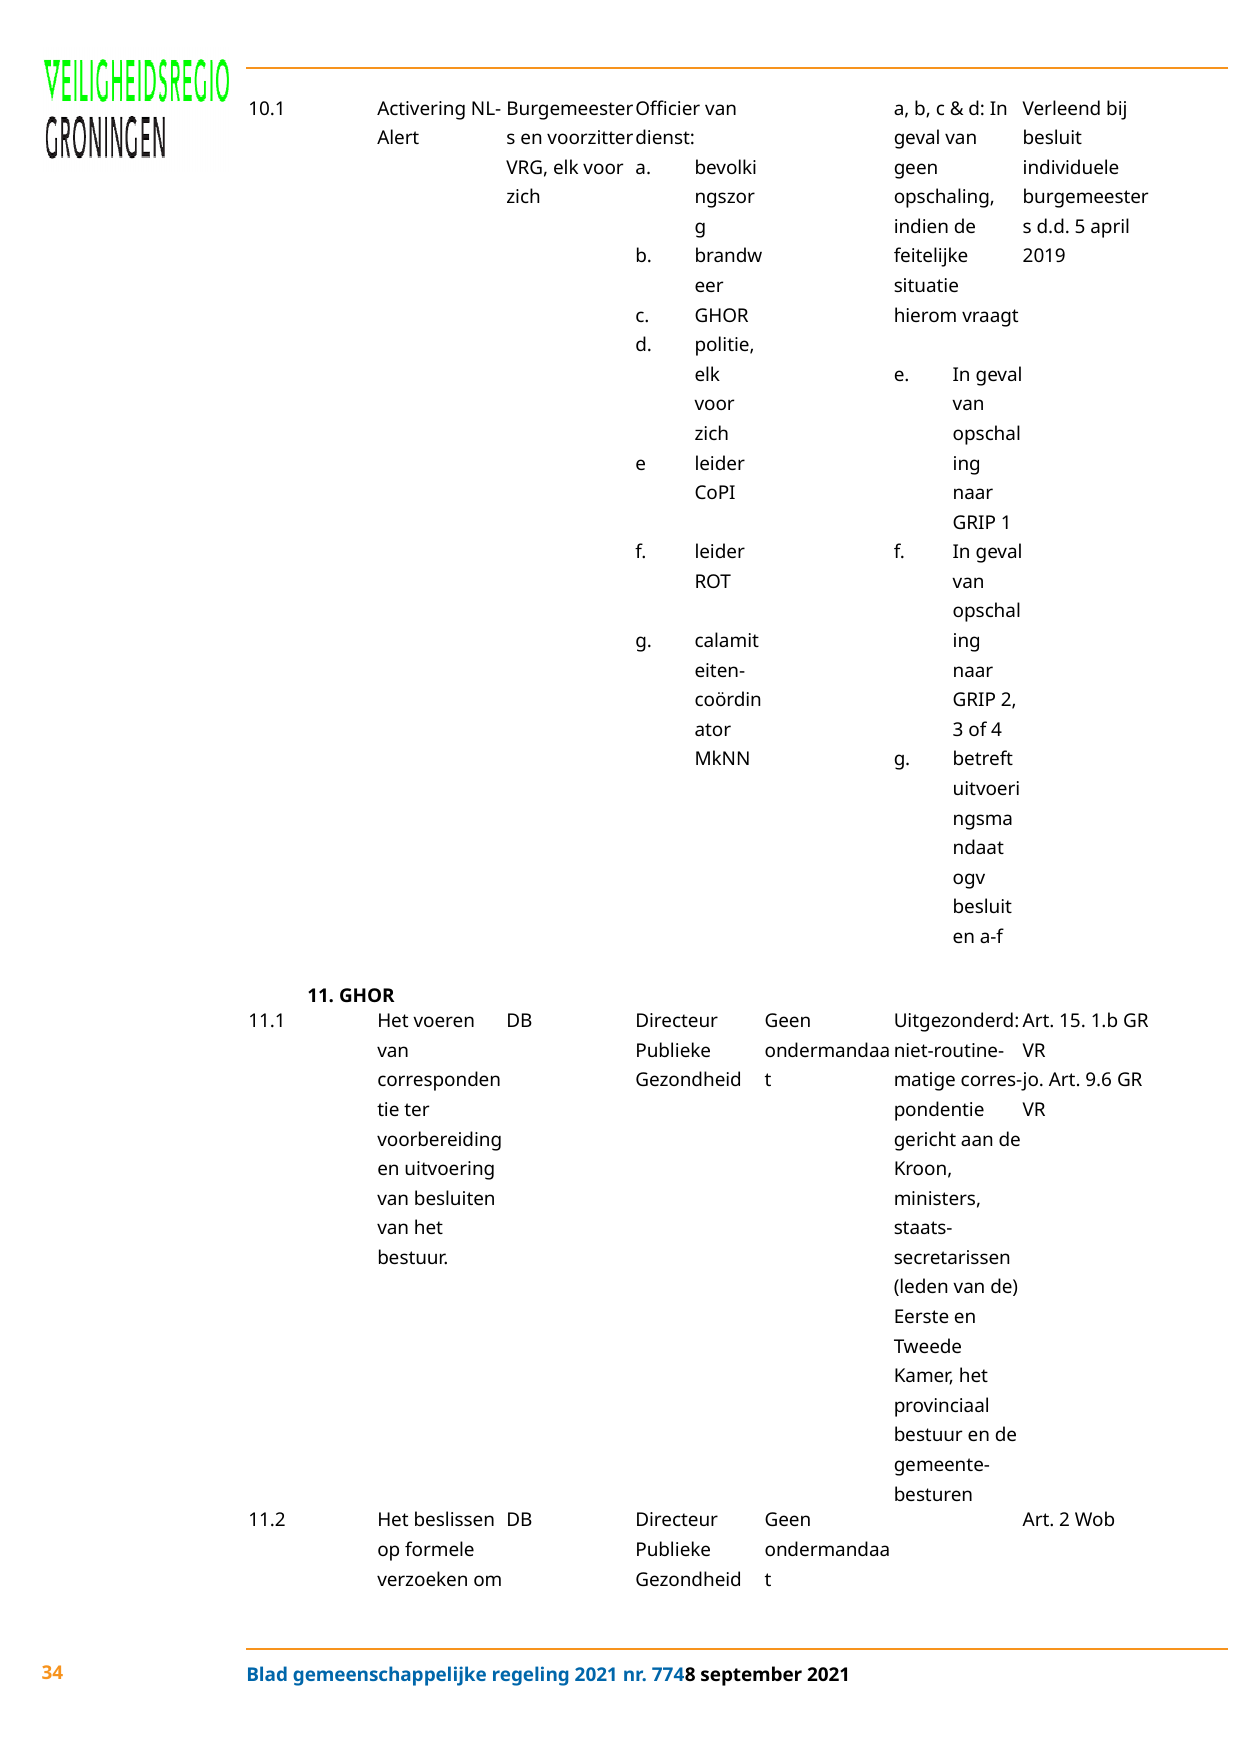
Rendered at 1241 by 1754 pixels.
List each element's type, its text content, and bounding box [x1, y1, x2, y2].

table_cell 11.2 [248, 1507, 377, 1591]
table_cell Uitgezonderd: niet-routine­matige corres­pondentie gericht aan de Kroon, ministers, staats­secretarissen (leden van de) Eerste en Tweede Kamer, het provinciaal bestuur en de gemeente­besturen [894, 1008, 1022, 1507]
table_cell Activering NL-Alert [377, 95, 506, 949]
table_cell 11.1 [248, 1008, 377, 1507]
table_cell Art. 2 Wob [1023, 1507, 1152, 1591]
table_cell a, b, c & d: In geval van geen opschaling, indien de feitelijke situatie hierom vraagt In geval van opschaling naar GRIP 1 In geval van opschaling naar GRIP 2, 3 of 4 betreft uitvoeringsmandaat ogv besluiten a-f [894, 95, 1022, 949]
table_cell Directeur Publieke Gezondheid [635, 1507, 764, 1591]
table_cell Directeur Publieke Gezondheid [635, 1008, 764, 1507]
table_cell Het beslissen op formele verzoeken om [377, 1507, 506, 1591]
table_cell Officier van dienst: bevolkingszorg brandweer GHOR politie, elk voor zich leider CoPI leider ROT calamiteiten­coördinator MkNN [635, 95, 764, 949]
table_cell Art. 15. 1.b GR VR jo. Art. 9.6 GR VR [1023, 1008, 1152, 1507]
table_cell Geen ondermandaat [764, 1507, 893, 1591]
table_cell DB [506, 1008, 635, 1507]
table_cell Geen ondermandaat [764, 1008, 893, 1507]
picture [41, 47, 231, 172]
table_header 11. GHOR [248, 982, 1152, 1007]
table_cell Burgemeesters en voorzitter VRG, elk voor zich [506, 95, 635, 949]
table_cell [894, 1507, 1022, 1591]
table_cell Het voeren van correspondentie ter voorbereiding en uitvoering van besluiten van het bestuur. [377, 1008, 506, 1507]
table_cell 10.1 [248, 95, 377, 949]
table_cell Verleend bij besluit individuele burgemeesters d.d. 5 april 2019 [1023, 95, 1152, 949]
table_cell [764, 95, 893, 949]
table_cell DB [506, 1507, 635, 1591]
